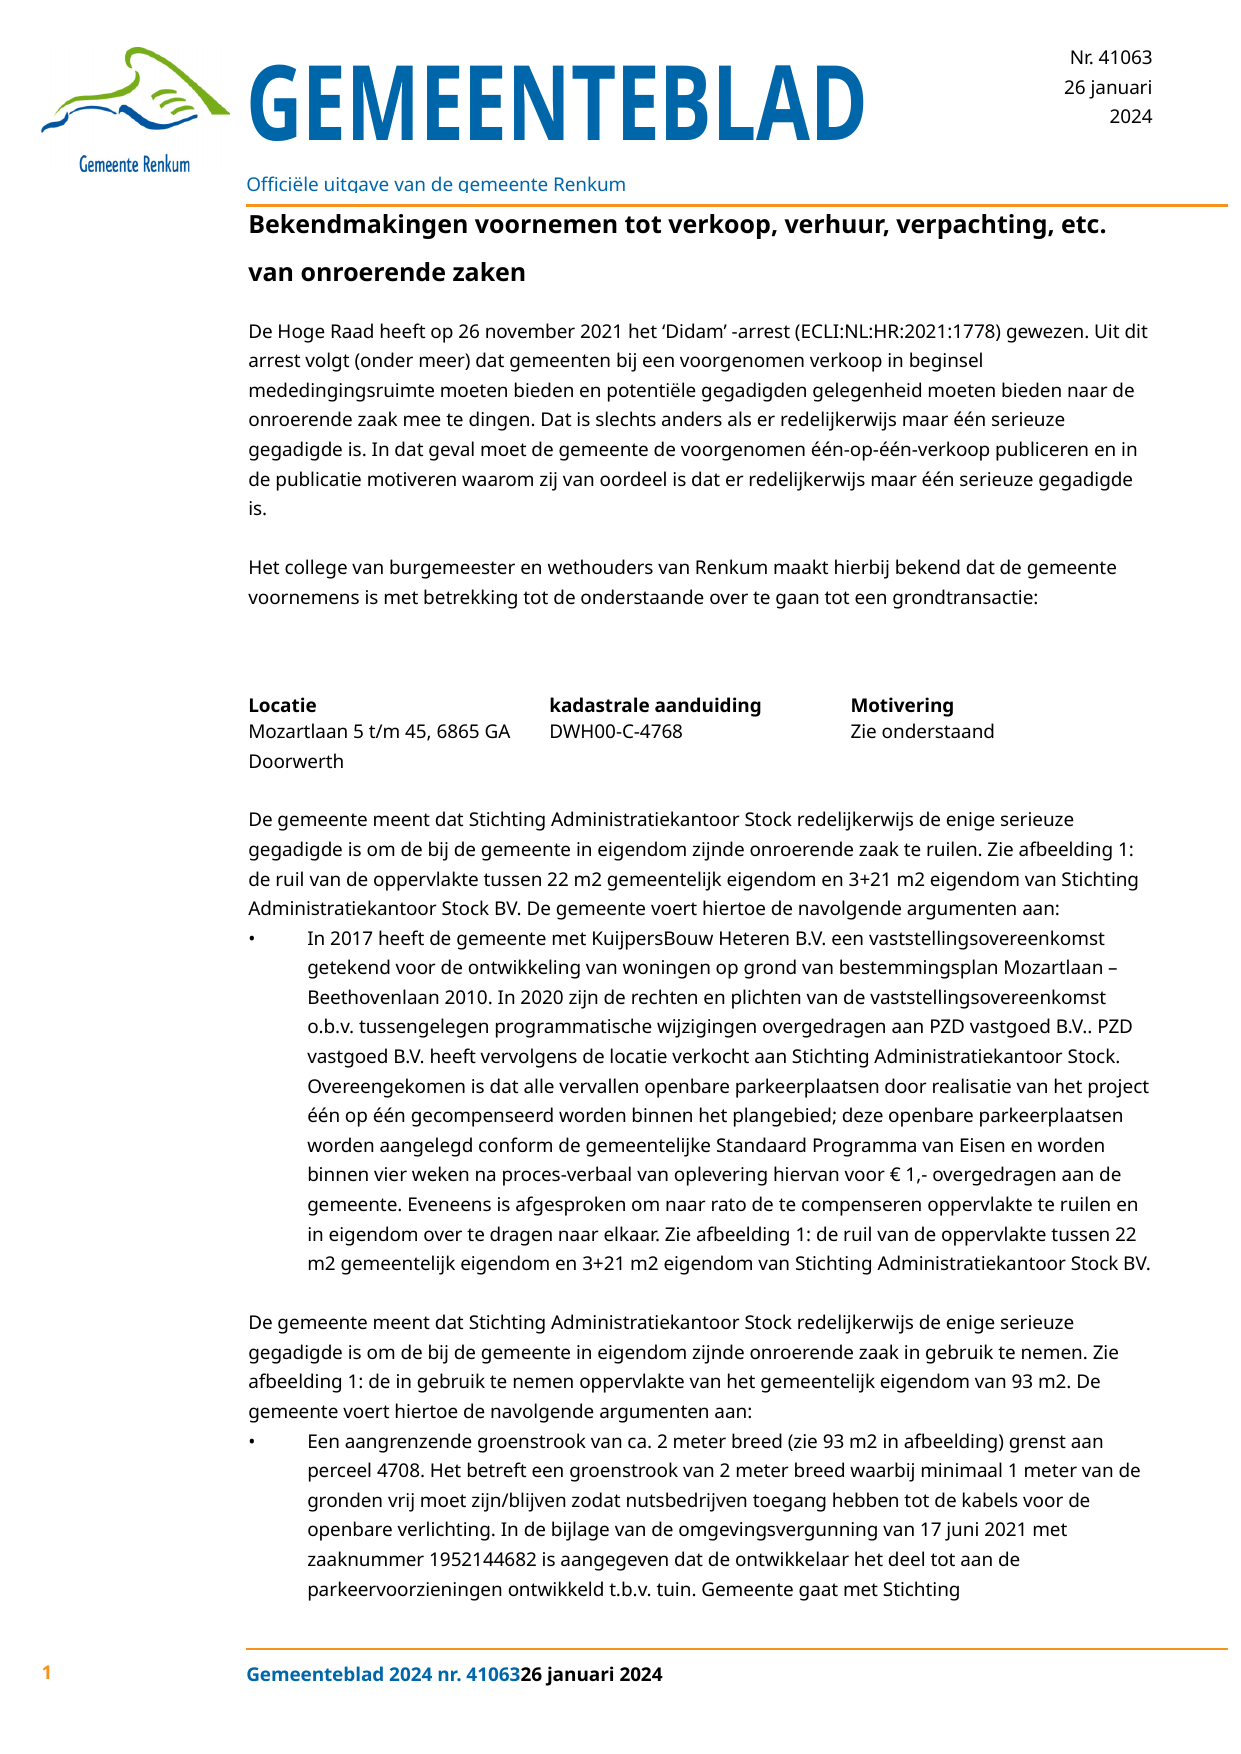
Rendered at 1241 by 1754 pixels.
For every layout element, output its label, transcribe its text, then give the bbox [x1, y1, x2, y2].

table_cell Mozartlaan 5 t/m 45, 6865 GA Doorwerth [248, 719, 549, 774]
text De gemeente meent dat Stichting Administratiekantoor Stock redelijkerwijs de enige serieuze gegadigde is om de bij de gemeente in eigendom zijnde onroerende zaak te ruilen. Zie afbeelding 1: de ruil van de oppervlakte tussen 22 m2 gemeentelijk eigendom en 3+21 m2 eigendom van Stichting Administratiekantoor Stock BV. De gemeente voert hiertoe de navolgende argumenten aan: [248, 807, 1152, 921]
list In 2017 heeft de gemeente met KuijpersBouw Heteren B.V. een vaststellingsovereenkomst getekend voor de ontwikkeling van woningen op grond van bestemmingsplan Mozartlaan – Beethovenlaan 2010. In 2020 zijn de rechten en plichten van de vaststellingsovereenkomst o.b.v. tussengelegen programmatische wijzigingen overgedragen aan PZD vastgoed B.V.. PZD vastgoed B.V. heeft vervolgens de locatie verkocht aan Stichting Administratiekantoor Stock. Overeengekomen is dat alle vervallen openbare parkeerplaatsen door realisatie van het project één op één gecompenseerd worden binnen het plangebied; deze openbare parkeerplaatsen worden aangelegd conform de gemeentelijke Standaard Programma van Eisen en worden binnen vier weken na proces-verbaal van oplevering hiervan voor € 1,- overgedragen aan de gemeente. Eveneens is afgesproken om naar rato de te compenseren oppervlakte te ruilen en in eigendom over te dragen naar elkaar. Zie afbeelding 1: de ruil van de oppervlakte tussen 22 m2 gemeentelijk eigendom en 3+21 m2 eigendom van Stichting Administratiekantoor Stock BV. [248, 925, 1152, 1276]
table_header Motivering [850, 693, 1152, 718]
table_cell Zie onderstaand [850, 719, 1152, 774]
list Een aangrenzende groenstrook van ca. 2 meter breed (zie 93 m2 in afbeelding) grenst aan perceel 4708. Het betreft een groenstrook van 2 meter breed waarbij minimaal 1 meter van de gronden vrij moet zijn/blijven zodat nutsbedrijven toegang hebben tot de kabels voor de openbare verlichting. In de bijlage van de omgevingsvergunning van 17 juni 2021 met zaaknummer 1952144682 is aangegeven dat de ontwikkelaar het deel tot aan de parkeervoorzieningen ontwikkeld t.b.v. tuin. Gemeente gaat met Stichting [248, 1428, 1152, 1601]
table_header kadastrale aanduiding [549, 693, 850, 718]
text Bekendmakingen voornemen tot verkoop, verhuur, verpachting, etc. van onroerende zaken [248, 207, 1152, 288]
text De Hoge Raad heeft op 26 november 2021 het ‘Didam’ -arrest (ECLI:NL:HR:2021:1778) gewezen. Uit dit arrest volgt (onder meer) dat gemeenten bij een voorgenomen verkoop in beginsel mededingingsruimte moeten bieden en potentiële gegadigden gelegenheid moeten bieden naar de onroerende zaak mee te dingen. Dat is slechts anders als er redelijkerwijs maar één serieuze gegadigde is. In dat geval moet de gemeente de voorgenomen één-op-één-verkoop publiceren en in de publicatie motiveren waarom zij van oordeel is dat er redelijkerwijs maar één serieuze gegadigde is. [248, 318, 1152, 521]
table_cell DWH00-C-4768 [549, 719, 850, 774]
text Het college van burgemeester en wethouders van Renkum maakt hierbij bekend dat de gemeente voornemens is met betrekking tot de onderstaande over te gaan tot een grondtransactie: [248, 554, 1152, 610]
text De gemeente meent dat Stichting Administratiekantoor Stock redelijkerwijs de enige serieuze gegadigde is om de bij de gemeente in eigendom zijnde onroerende zaak in gebruik te nemen. Zie afbeelding 1: de in gebruik te nemen oppervlakte van het gemeentelijk eigendom van 93 m2. De gemeente voert hiertoe de navolgende argumenten aan: [248, 1309, 1152, 1424]
picture [41, 47, 231, 172]
table_header Locatie [248, 693, 549, 718]
